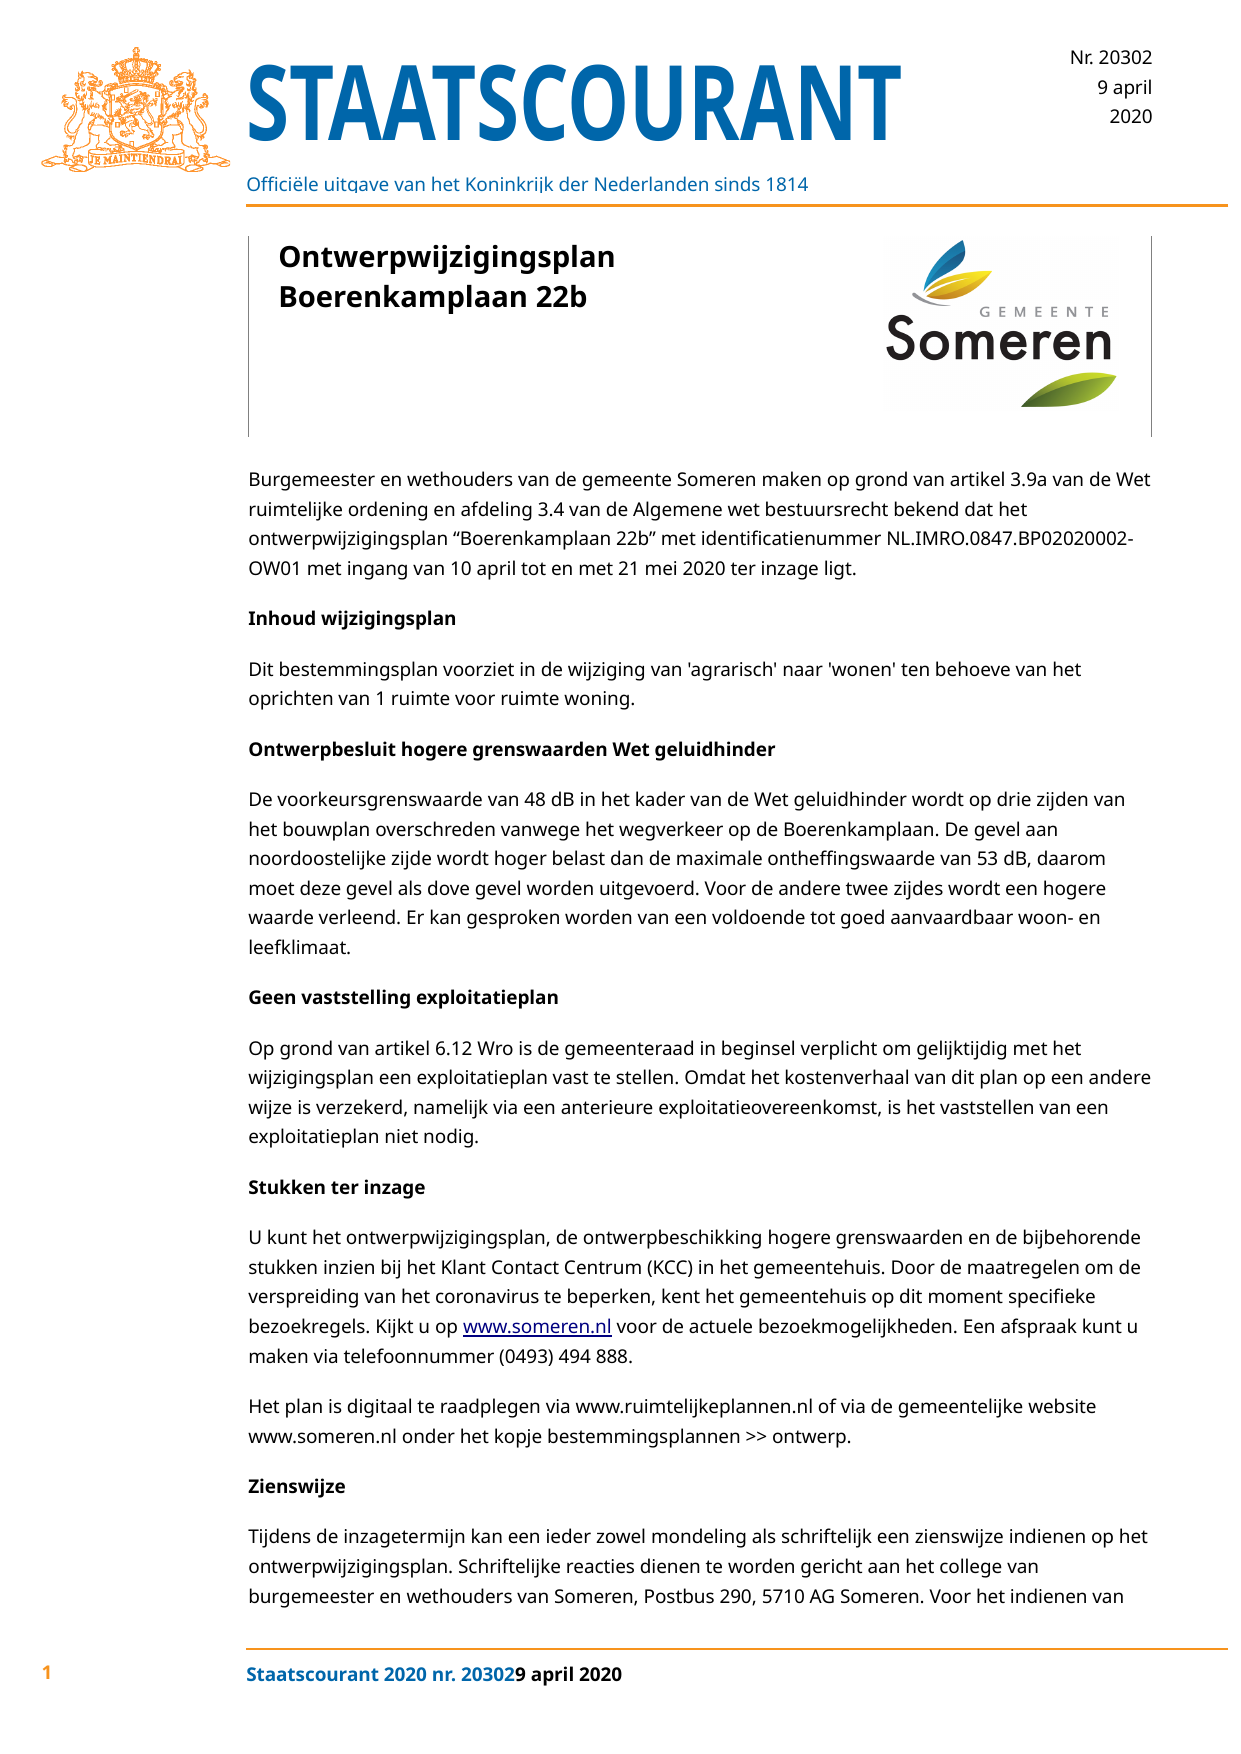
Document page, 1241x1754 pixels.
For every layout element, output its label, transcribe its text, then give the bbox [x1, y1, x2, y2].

text Tijdens de inzagetermijn kan een ieder zowel mondeling als schriftelijk een zienswijze indienen op het ontwerpwijzigingsplan. Schriftelijke reacties dienen te worden gericht aan het college van burgemeester en wethouders van Someren, Postbus 290, 5710 AG Someren. Voor het indienen van [248, 1524, 1152, 1609]
text U kunt het ontwerpwijzigingsplan, de ontwerpbeschikking hogere grenswaarden en de bijbehorende stukken inzien bij het Klant Contact Centrum (KCC) in het gemeentehuis. Door de maatregelen om de verspreiding van het coronavirus te beperken, kent het gemeentehuis op dit moment specifieke bezoekregels. Kijkt u op www.someren.nl voor de actuele bezoekmogelijkheden. Een afspraak kunt u maken via telefoonnummer (0493) 494 888. [248, 1224, 1152, 1369]
text Ontwerpbesluit hogere grenswaarden Wet geluidhinder [248, 736, 1152, 762]
text Op grond van artikel 6.12 Wro is de gemeenteraad in beginsel verplicht om gelijktijdig met het wijzigingsplan een exploitatieplan vast te stellen. Omdat het kostenverhaal van dit plan op een andere wijze is verzekerd, namelijk via een anterieure exploitatieovereenkomst, is het vaststellen van een exploitatieplan niet nodig. [248, 1035, 1152, 1149]
text Inhoud wijzigingsplan [248, 605, 1152, 631]
text Dit bestemmingsplan voorziet in de wijziging van 'agrarisch' naar 'wonen' ten behoeve van het oprichten van 1 ruimte voor ruimte woning. [248, 656, 1152, 711]
text De voorkeursgrenswaarde van 48 dB in het kader van de Wet geluidhinder wordt op drie zijden van het bouwplan overschreden vanwege het wegverkeer op de Boerenkamplaan. De gevel aan noordoostelijke zijde wordt hoger belast dan de maximale ontheffingswaarde van 53 dB, daarom moet deze gevel als dove gevel worden uitgevoerd. Voor de andere twee zijdes wordt een hogere waarde verleend. Er kan gesproken worden van een voldoende tot goed aanvaardbaar woon- en leefklimaat. [248, 786, 1152, 960]
text Stukken ter inzage [248, 1174, 1152, 1200]
picture [882, 236, 1119, 411]
table_header Ontwerpwijzigingsplan Boerenkamplaan 22b [249, 236, 850, 437]
picture [41, 47, 231, 172]
text Burgemeester en wethouders van de gemeente Someren maken op grond van artikel 3.9a van de Wet ruimtelijke ordening en afdeling 3.4 van de Algemene wet bestuursrecht bekend dat het ontwerpwijzigingsplan “Boerenkamplaan 22b” met identificatienummer NL.IMRO.0847.BP02020002-OW01 met ingang van 10 april tot en met 21 mei 2020 ter inzage ligt. [248, 466, 1152, 581]
table_header [850, 236, 1151, 437]
text Geen vaststelling exploitatieplan [248, 984, 1152, 1010]
text Zienswijze [248, 1473, 1152, 1499]
text Het plan is digitaal te raadplegen via www.ruimtelijkeplannen.nl of via de gemeentelijke website www.someren.nl onder het kopje bestemmingsplannen >> ontwerp. [248, 1393, 1152, 1449]
